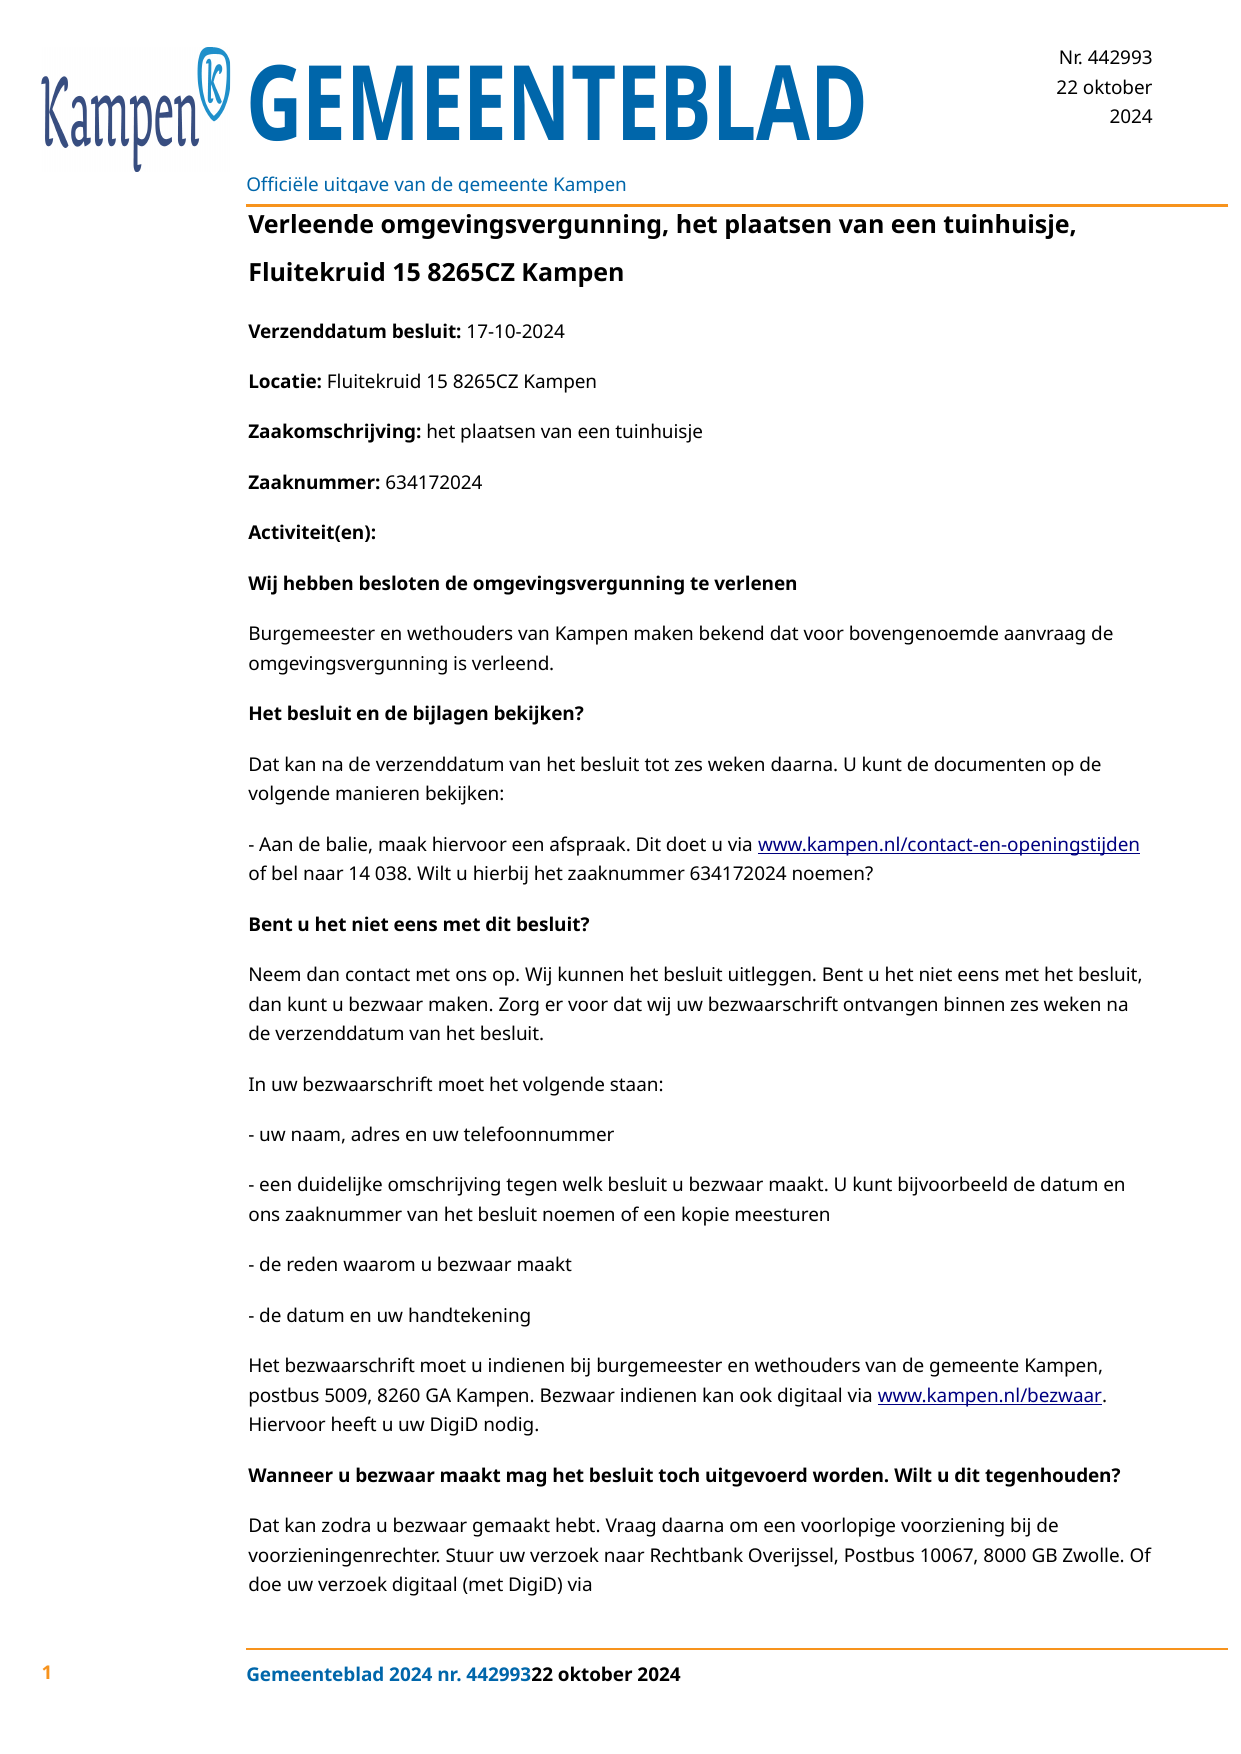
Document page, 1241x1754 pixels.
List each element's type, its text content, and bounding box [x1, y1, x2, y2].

text Zaakomschrijving: het plaatsen van een tuinhuisje [248, 419, 1152, 444]
picture [41, 47, 231, 172]
text Activiteit(en): [248, 519, 1152, 545]
text Dat kan na de verzenddatum van het besluit tot zes weken daarna. U kunt de documenten op de volgende manieren bekijken: [248, 751, 1152, 806]
text Wij hebben besloten de omgevingsvergunning te verlenen [248, 570, 1152, 596]
text Bent u het niet eens met dit besluit? [248, 911, 1152, 937]
text Wanneer u bezwaar maakt mag het besluit toch uitgevoerd worden. Wilt u dit tegenhouden? [248, 1462, 1152, 1488]
text - uw naam, adres en uw telefoonnummer [248, 1121, 1152, 1147]
text - de reden waarom u bezwaar maakt [248, 1252, 1152, 1277]
text Dat kan zodra u bezwaar gemaakt hebt. Vraag daarna om een voorlopige voorziening bij de voorzieningenrechter. Stuur uw verzoek naar Rechtbank Overijssel, Postbus 10067, 8000 GB Zwolle. Of doe uw verzoek digitaal (met DigiD) via [248, 1512, 1152, 1597]
text Het besluit en de bijlagen bekijken? [248, 700, 1152, 726]
text - een duidelijke omschrijving tegen welk besluit u bezwaar maakt. U kunt bijvoorbeeld de datum en ons zaaknummer van het besluit noemen of een kopie meesturen [248, 1172, 1152, 1227]
text Verzenddatum besluit: 17-10-2024 [248, 318, 1152, 344]
text Neem dan contact met ons op. Wij kunnen het besluit uitleggen. Bent u het niet eens met het besluit, dan kunt u bezwaar maken. Zorg er voor dat wij uw bezwaarschrift ontvangen binnen zes weken na de verzenddatum van het besluit. [248, 961, 1152, 1046]
text - Aan de balie, maak hiervoor een afspraak. Dit doet u via www.kampen.nl/contact-en-openingstijden of bel naar 14 038. Wilt u hierbij het zaaknummer 634172024 noemen? [248, 831, 1152, 886]
text Zaaknummer: 634172024 [248, 469, 1152, 495]
text Burgemeester en wethouders van Kampen maken bekend dat voor bovengenoemde aanvraag de omgevingsvergunning is verleend. [248, 620, 1152, 676]
text - de datum en uw handtekening [248, 1302, 1152, 1328]
text Verleende omgevingsvergunning, het plaatsen van een tuinhuisje, Fluitekruid 15 8265CZ Kampen [248, 207, 1152, 288]
text In uw bezwaarschrift moet het volgende staan: [248, 1071, 1152, 1097]
text Locatie: Fluitekruid 15 8265CZ Kampen [248, 368, 1152, 394]
text Het bezwaarschrift moet u indienen bij burgemeester en wethouders van de gemeente Kampen, postbus 5009, 8260 GA Kampen. Bezwaar indienen kan ook digitaal via www.kampen.nl/bezwaar. Hiervoor heeft u uw DigiD nodig. [248, 1352, 1152, 1437]
